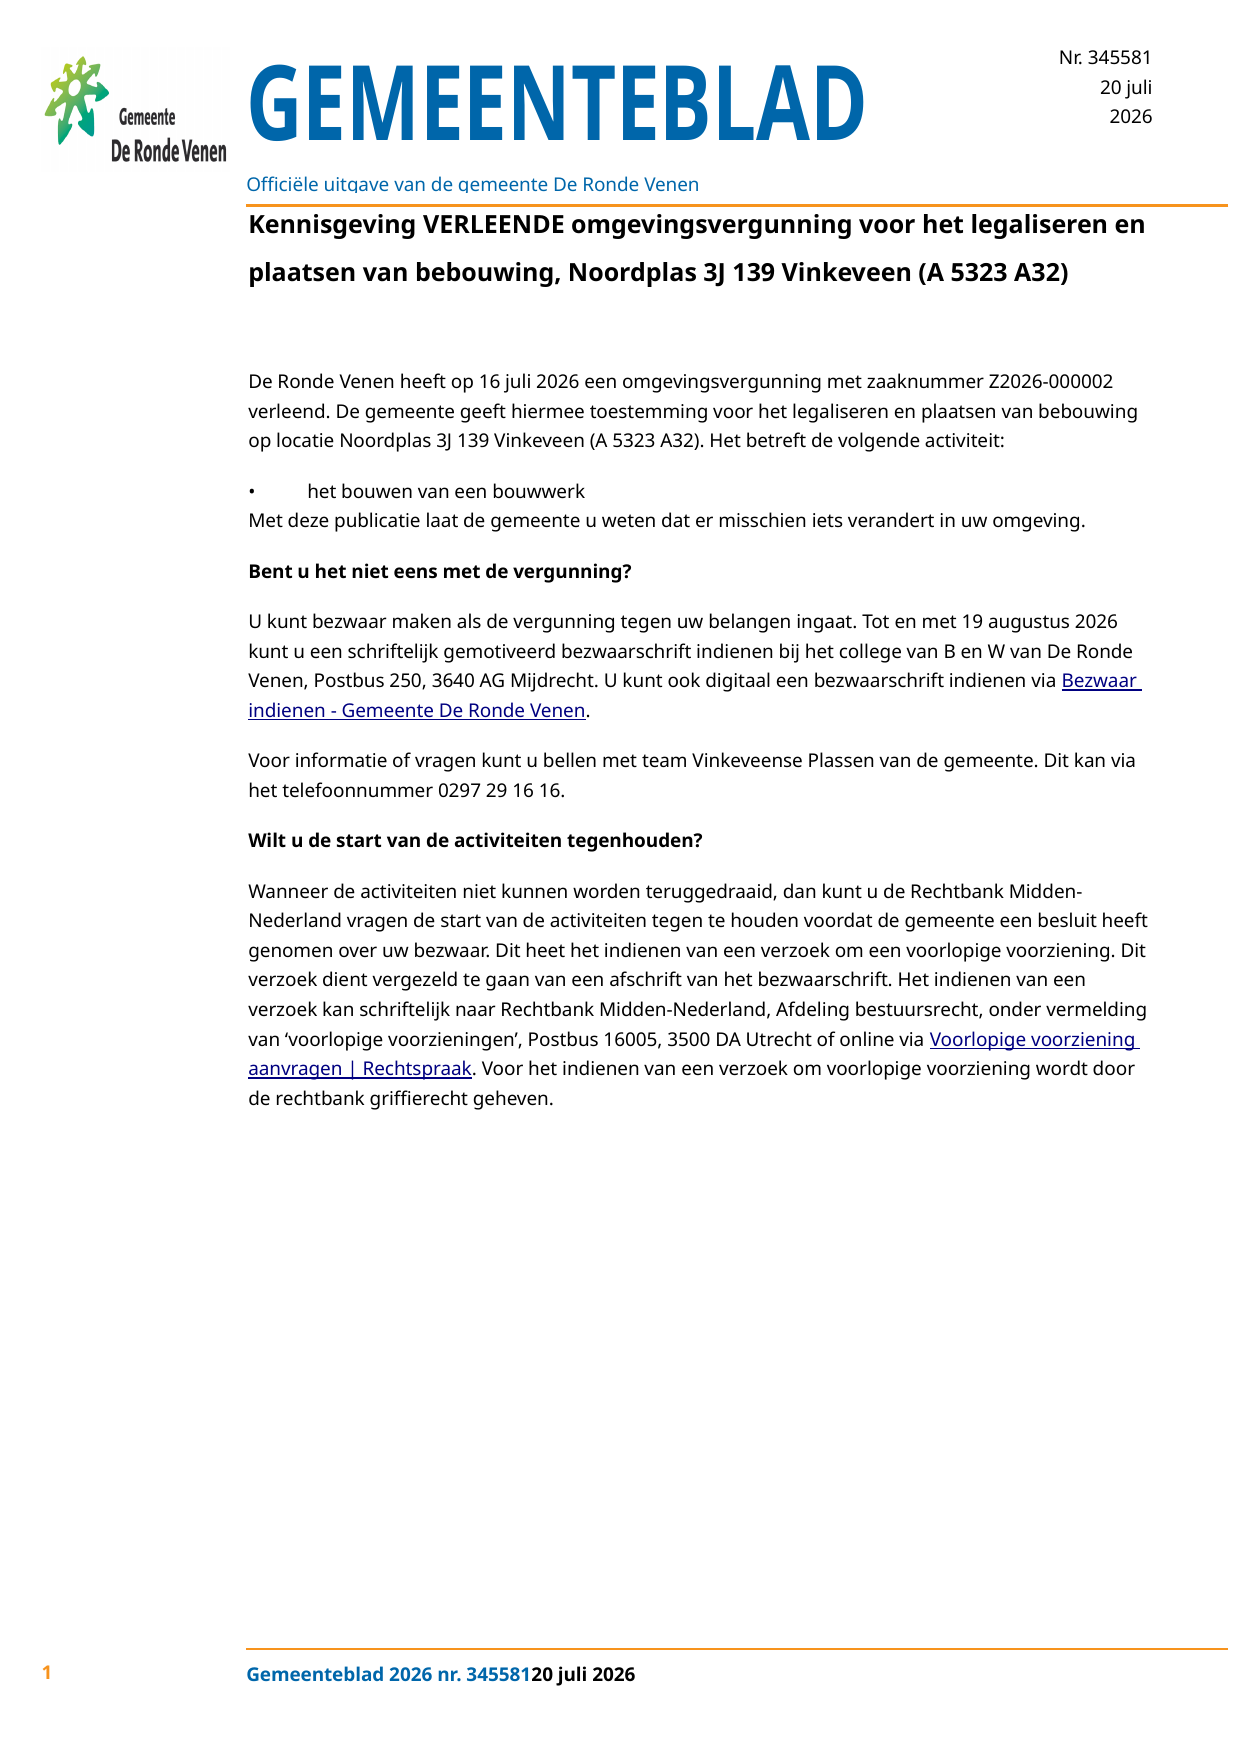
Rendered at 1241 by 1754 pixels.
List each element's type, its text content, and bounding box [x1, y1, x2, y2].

text U kunt bezwaar maken als de vergunning tegen uw belangen ingaat. Tot en met 19 augustus 2026 kunt u een schriftelijk gemotiveerd bezwaarschrift indienen bij het college van B en W van De Ronde Venen, Postbus 250, 3640 AG Mijdrecht. U kunt ook digitaal een bezwaarschrift indienen via Bezwaar indienen - Gemeente De Ronde Venen. [248, 608, 1152, 723]
picture [41, 47, 231, 172]
text Wanneer de activiteiten niet kunnen worden teruggedraaid, dan kunt u de Rechtbank Midden-Nederland vragen de start van de activiteiten tegen te houden voordat de gemeente een besluit heeft genomen over uw bezwaar. Dit heet het indienen van een verzoek om een voorlopige voorziening. Dit verzoek dient vergezeld te gaan van een afschrift van het bezwaarschrift. Het indienen van een verzoek kan schriftelijk naar Rechtbank Midden-Nederland, Afdeling bestuursrecht, onder vermelding van ‘voorlopige voorzieningen’, Postbus 16005, 3500 DA Utrecht of online via Voorlopige voorziening aanvragen | Rechtspraak. Voor het indienen van een verzoek om voorlopige voorziening wordt door de rechtbank griffierecht geheven. [248, 878, 1152, 1111]
text Wilt u de start van de activiteiten tegenhouden? [248, 827, 1152, 853]
text Bent u het niet eens met de vergunning? [248, 558, 1152, 584]
list het bouwen van een bouwwerk [248, 478, 1152, 504]
text Voor informatie of vragen kunt u bellen met team Vinkeveense Plassen van de gemeente. Dit kan via het telefoonnummer 0297 29 16 16. [248, 747, 1152, 803]
text Kennisgeving VERLEENDE omgevingsvergunning voor het legaliseren en plaatsen van bebouwing, Noordplas 3J 139 Vinkeveen (A 5323 A32) [248, 207, 1152, 288]
text Met deze publicatie laat de gemeente u weten dat er misschien iets verandert in uw omgeving. [248, 507, 1152, 533]
text De Ronde Venen heeft op 16 juli 2026 een omgevingsvergunning met zaaknummer Z2026-000002 verleend. De gemeente geeft hiermee toestemming voor het legaliseren en plaatsen van bebouwing op locatie Noordplas 3J 139 Vinkeveen (A 5323 A32). Het betreft de volgende activiteit: [248, 368, 1152, 453]
